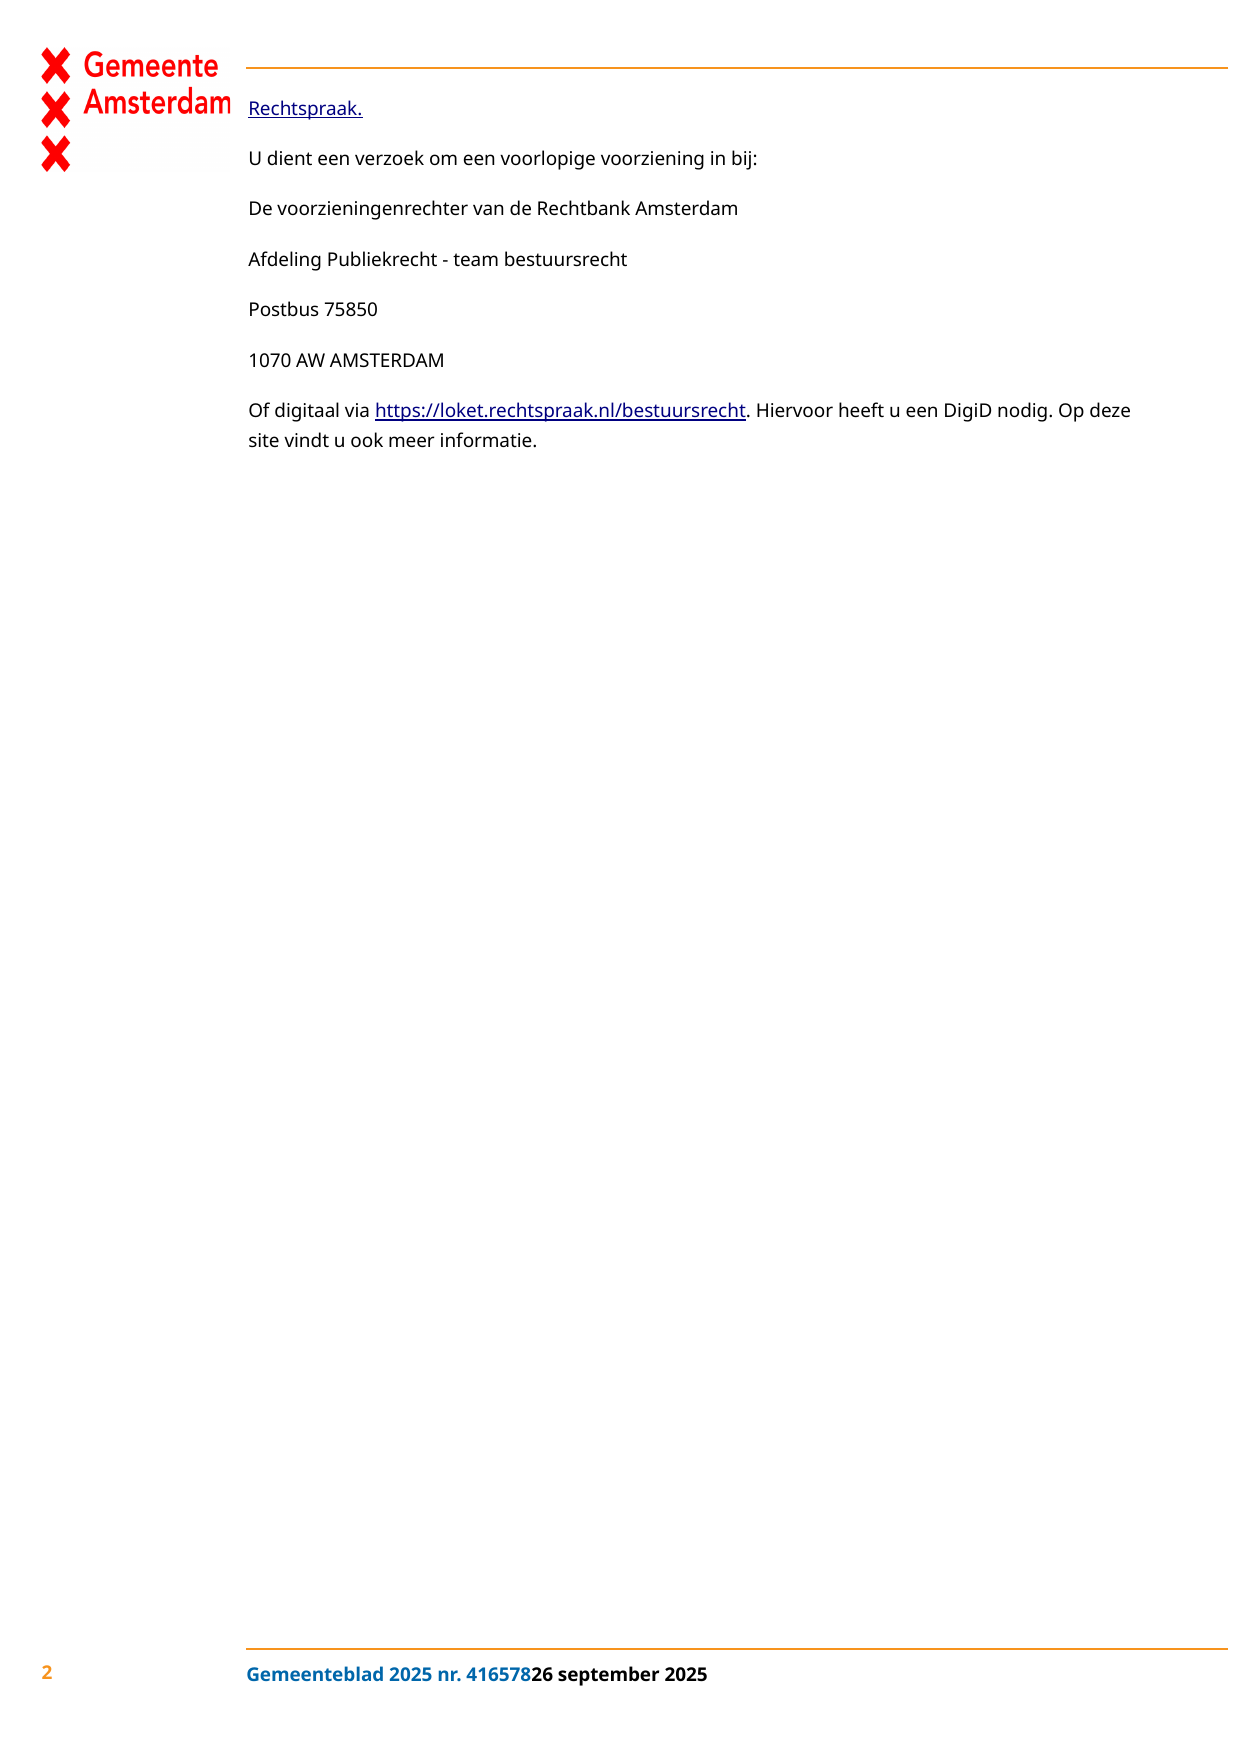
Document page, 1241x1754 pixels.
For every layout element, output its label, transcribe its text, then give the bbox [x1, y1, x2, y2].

text 1070 AW AMSTERDAM [248, 347, 1152, 373]
text Afdeling Publiekrecht - team bestuursrecht [248, 246, 1152, 272]
picture [41, 47, 231, 172]
text Of digitaal via https://loket.rechtspraak.nl/bestuursrecht. Hiervoor heeft u een DigiD nodig. Op deze site vindt u ook meer informatie. [248, 397, 1152, 453]
text Postbus 75850 [248, 296, 1152, 322]
text U dient een verzoek om een voorlopige voorziening in bij: [248, 145, 1152, 171]
text Rechtspraak. [248, 95, 1152, 121]
text De voorzieningenrechter van de Rechtbank Amsterdam [248, 196, 1152, 221]
